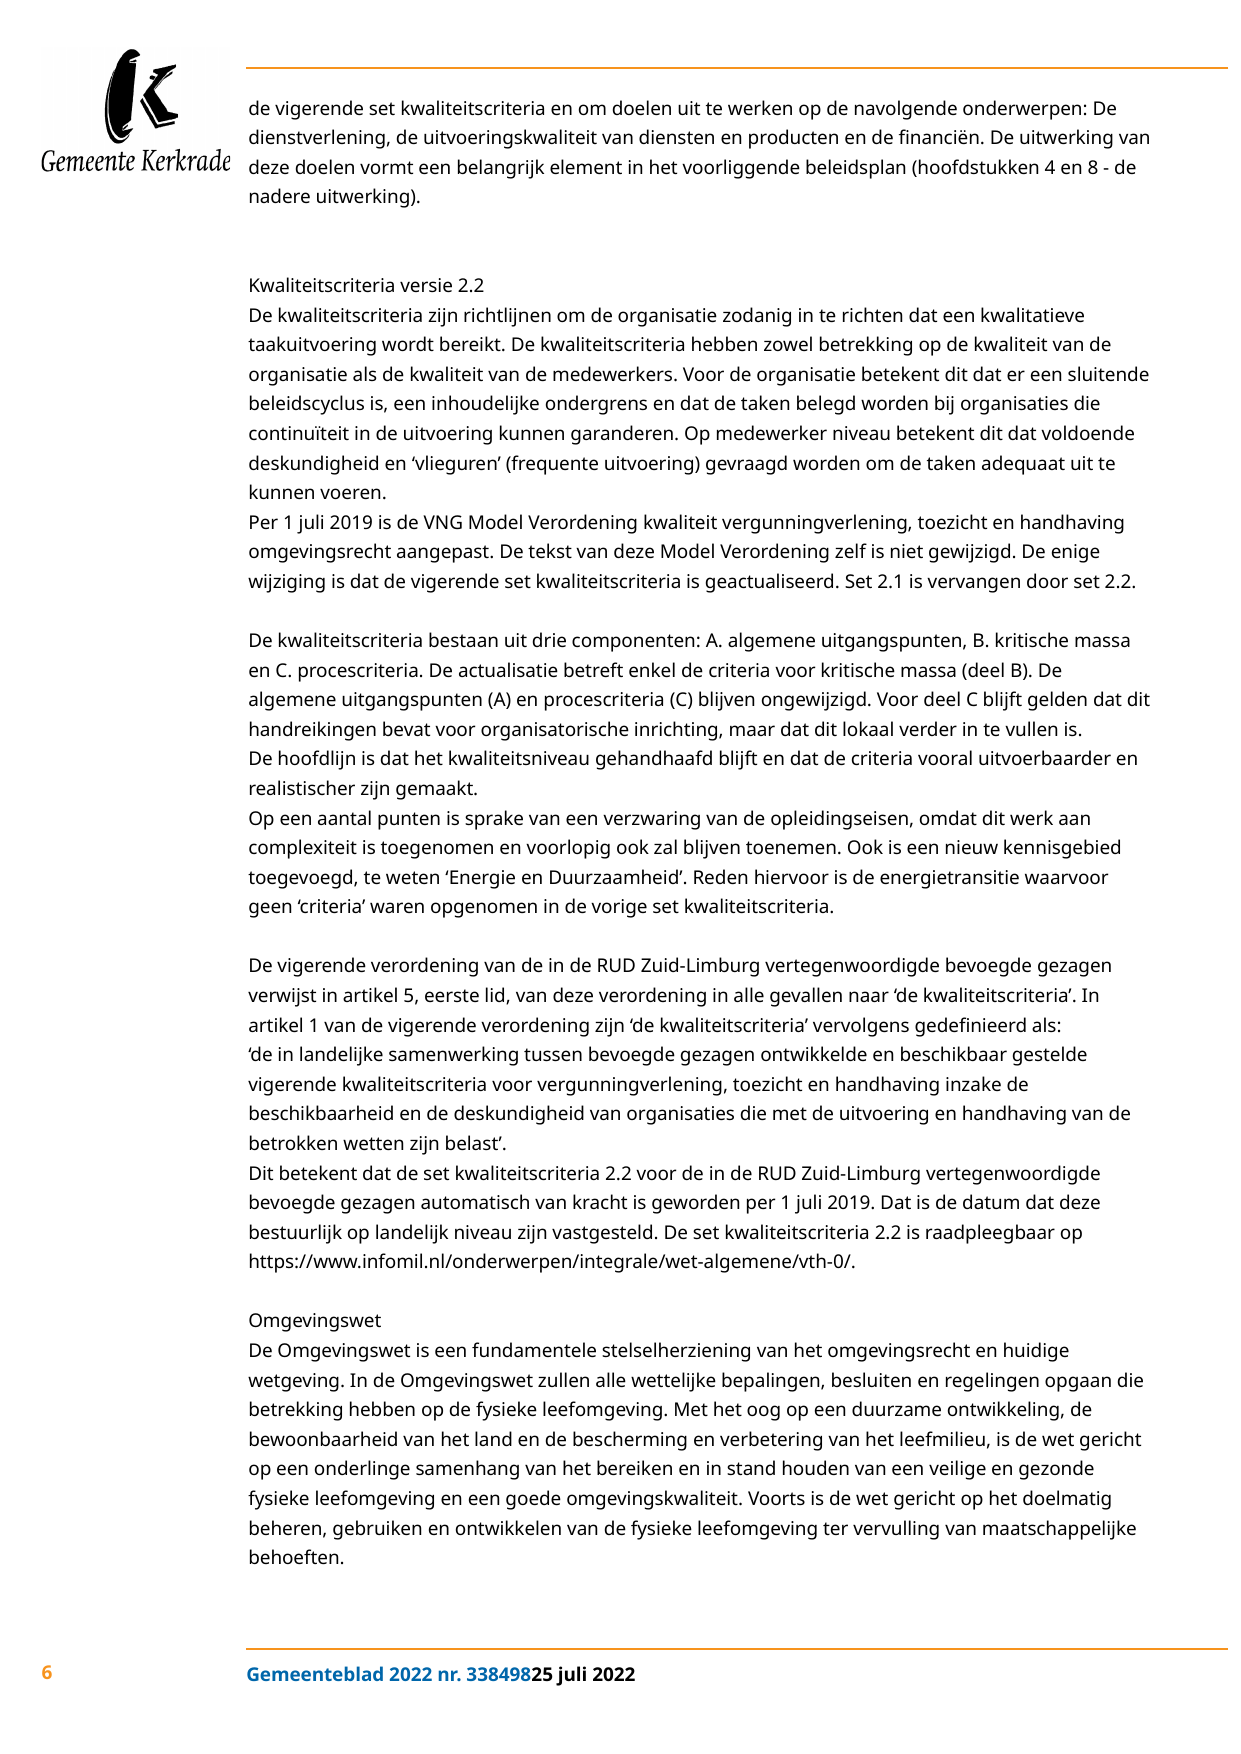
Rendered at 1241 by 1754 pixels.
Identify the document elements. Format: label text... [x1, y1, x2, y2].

text De kwaliteitscriteria bestaan uit drie componenten: A. algemene uitgangspunten, B. kritische massa en C. procescriteria. De actualisatie betreft enkel de criteria voor kritische massa (deel B). De algemene uitgangspunten (A) en procescriteria (C) blijven ongewijzigd. Voor deel C blijft gelden dat dit handreikingen bevat voor organisatorische inrichting, maar dat dit lokaal verder in te vullen is. [248, 627, 1152, 742]
text De hoofdlijn is dat het kwaliteitsniveau gehandhaafd blijft en dat de criteria vooral uitvoerbaarder en realistischer zijn gemaakt. [248, 746, 1152, 801]
text de vigerende set kwaliteitscriteria en om doelen uit te werken op de navolgende onderwerpen: De dienstverlening, de uitvoeringskwaliteit van diensten en producten en de financiën. De uitwerking van deze doelen vormt een belangrijk element in het voorliggende beleidsplan (hoofdstukken 4 en 8 - de nadere uitwerking). [248, 95, 1152, 209]
text De kwaliteitscriteria zijn richtlijnen om de organisatie zodanig in te richten dat een kwalitatieve taakuitvoering wordt bereikt. De kwaliteitscriteria hebben zowel betrekking op de kwaliteit van de organisatie als de kwaliteit van de medewerkers. Voor de organisatie betekent dit dat er een sluitende beleidscyclus is, een inhoudelijke ondergrens en dat de taken belegd worden bij organisaties die continuïteit in de uitvoering kunnen garanderen. Op medewerker niveau betekent dit dat voldoende deskundigheid en ‘vlieguren’ (frequente uitvoering) gevraagd worden om de taken adequaat uit te kunnen voeren. [248, 302, 1152, 505]
text Per 1 juli 2019 is de VNG Model Verordening kwaliteit vergunningverlening, toezicht en handhaving omgevingsrecht aangepast. De tekst van deze Model Verordening zelf is niet gewijzigd. De enige wijziging is dat de vigerende set kwaliteitscriteria is geactualiseerd. Set 2.1 is vervangen door set 2.2. [248, 509, 1152, 594]
text Omgevingswet [248, 1308, 1152, 1333]
picture [41, 47, 231, 172]
text ‘de in landelijke samenwerking tussen bevoegde gezagen ontwikkelde en beschikbaar gestelde vigerende kwaliteitscriteria voor vergunningverlening, toezicht en handhaving inzake de beschikbaarheid en de deskundigheid van organisaties die met de uitvoering en handhaving van de betrokken wetten zijn belast’. [248, 1041, 1152, 1156]
text Kwaliteitscriteria versie 2.2 [248, 272, 1152, 298]
text Dit betekent dat de set kwaliteitscriteria 2.2 voor de in de RUD Zuid-Limburg vertegenwoordigde bevoegde gezagen automatisch van kracht is geworden per 1 juli 2019. Dat is de datum dat deze bestuurlijk op landelijk niveau zijn vastgesteld. De set kwaliteitscriteria 2.2 is raadpleegbaar op https://www.infomil.nl/onderwerpen/integrale/wet-algemene/vth-0/. [248, 1160, 1152, 1274]
text De Omgevingswet is een fundamentele stelselherziening van het omgevingsrecht en huidige wetgeving. In de Omgevingswet zullen alle wettelijke bepalingen, besluiten en regelingen opgaan die betrekking hebben op de fysieke leefomgeving. Met het oog op een duurzame ontwikkeling, de bewoonbaarheid van het land en de bescherming en verbetering van het leefmilieu, is de wet gericht op een onderlinge samenhang van het bereiken en in stand houden van een veilige en gezonde fysieke leefomgeving en een goede omgevingskwaliteit. Voorts is de wet gericht op het doelmatig beheren, gebruiken en ontwikkelen van de fysieke leefomgeving ter vervulling van maatschappelijke behoeften. [248, 1337, 1152, 1570]
text Op een aantal punten is sprake van een verzwaring van de opleidingseisen, omdat dit werk aan complexiteit is toegenomen en voorlopig ook zal blijven toenemen. Ook is een nieuw kennisgebied toegevoegd, te weten ‘Energie en Duurzaamheid’. Reden hiervoor is de energietransitie waarvoor geen ‘criteria’ waren opgenomen in de vorige set kwaliteitscriteria. [248, 805, 1152, 919]
text De vigerende verordening van de in de RUD Zuid-Limburg vertegenwoordigde bevoegde gezagen verwijst in artikel 5, eerste lid, van deze verordening in alle gevallen naar ‘de kwaliteitscriteria’. In artikel 1 van de vigerende verordening zijn ‘de kwaliteitscriteria’ vervolgens gedefinieerd als: [248, 953, 1152, 1038]
